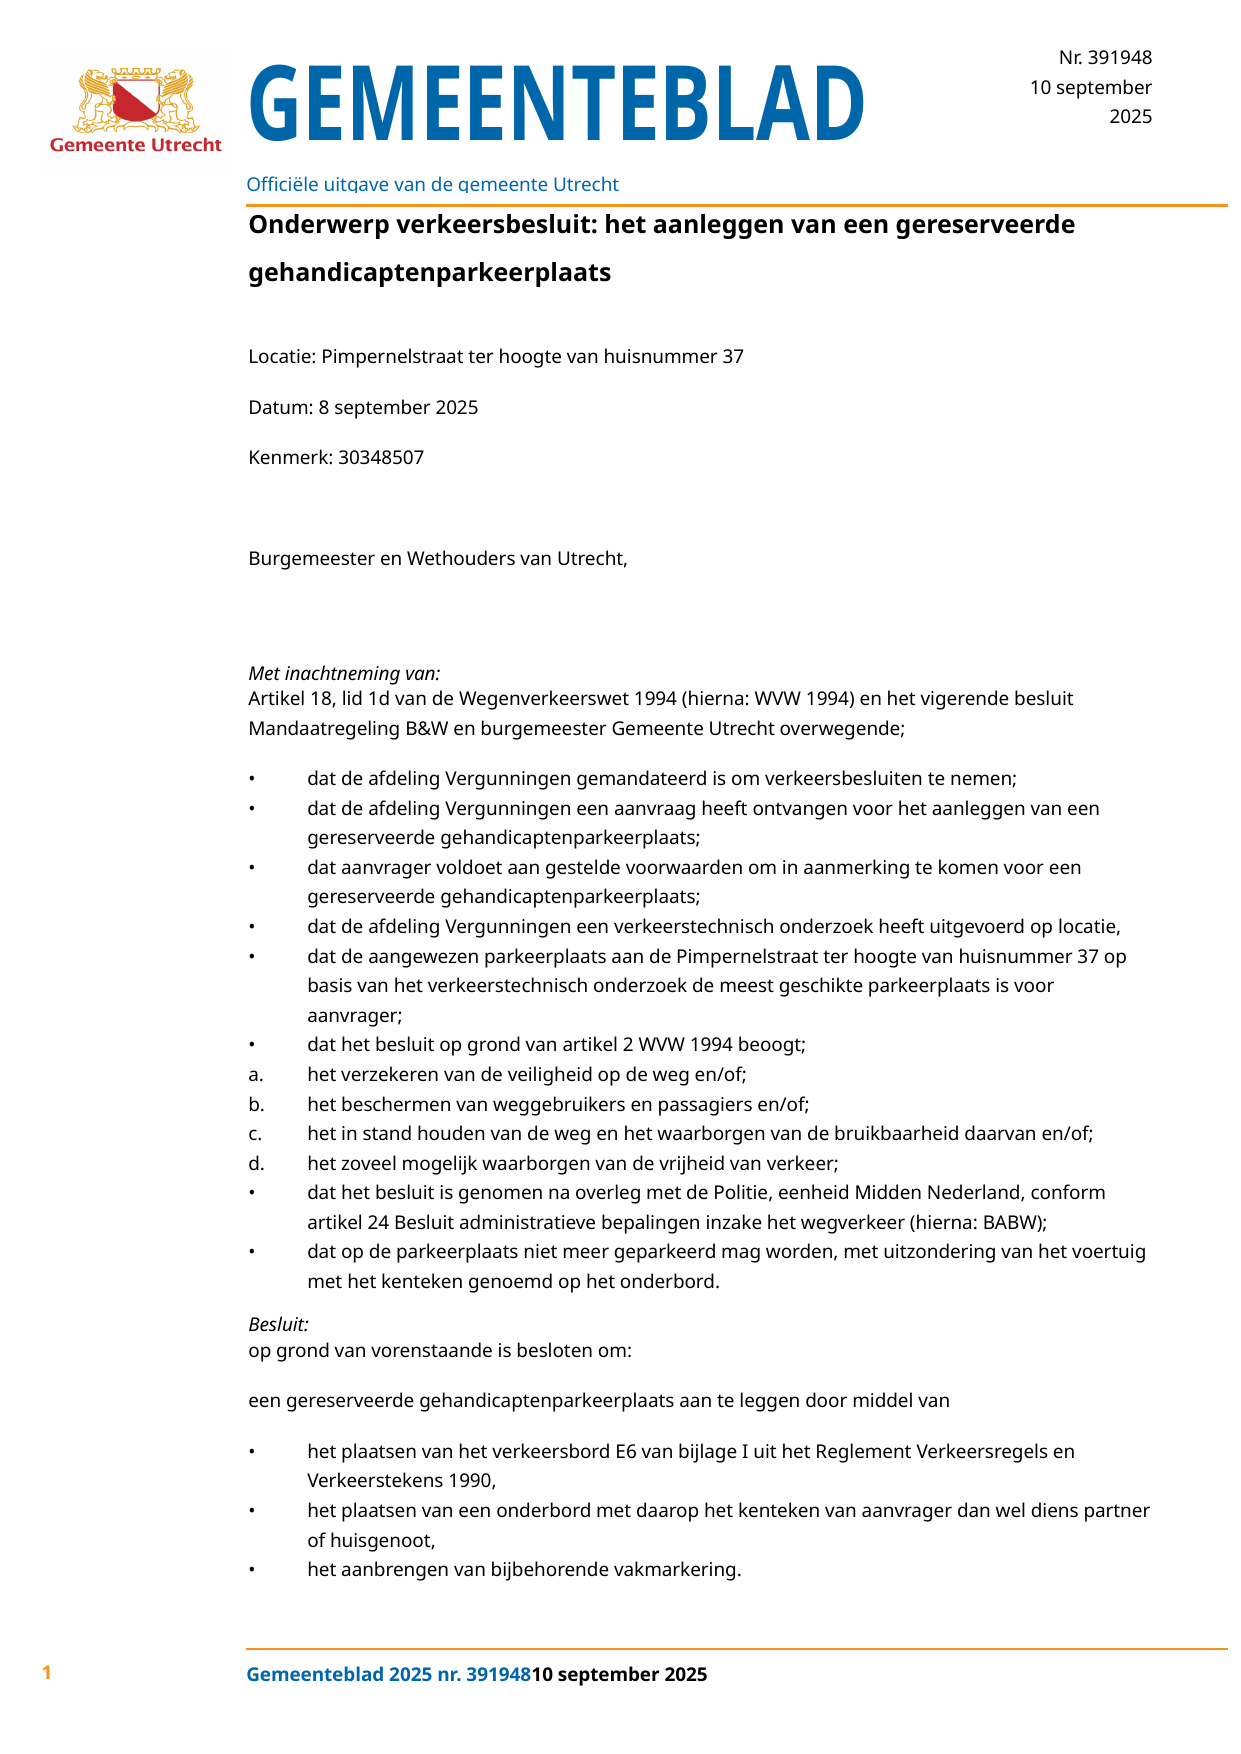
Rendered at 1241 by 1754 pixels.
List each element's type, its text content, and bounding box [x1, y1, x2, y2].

list dat op de parkeerplaats niet meer geparkeerd mag worden, met uitzondering van het voertuig met het kenteken genoemd op het onderbord. [248, 1239, 1152, 1294]
list dat aanvrager voldoet aan gestelde voorwaarden om in aanmerking te komen voor een gereserveerde gehandicaptenparkeerplaats; [248, 854, 1152, 909]
list dat het besluit op grond van artikel 2 WVW 1994 beoogt; [248, 1032, 1152, 1057]
list het plaatsen van het verkeersbord E6 van bijlage I uit het Reglement Verkeersregels en Verkeerstekens 1990, [248, 1438, 1152, 1493]
text op grond van vorenstaande is besloten om: [248, 1337, 1152, 1363]
list dat de afdeling Vergunningen gemandateerd is om verkeersbesluiten te nemen; [248, 765, 1152, 791]
list dat de afdeling Vergunningen een aanvraag heeft ontvangen voor het aanleggen van een gereserveerde gehandicaptenparkeerplaats; [248, 795, 1152, 850]
text Besluit: [248, 1311, 1152, 1337]
text Onderwerp verkeersbesluit: het aanleggen van een gereserveerde gehandicaptenparkeerplaats [248, 207, 1152, 288]
list het plaatsen van een onderbord met daarop het kenteken van aanvrager dan wel diens partner of huisgenoot, [248, 1497, 1152, 1552]
list het aanbrengen van bijbehorende vakmarkering. [248, 1556, 1152, 1582]
text een gereserveerde gehandicaptenparkeerplaats aan te leggen door middel van [248, 1388, 1152, 1413]
text Kenmerk: 30348507 [248, 444, 1152, 470]
text Locatie: Pimpernelstraat ter hoogte van huisnummer 37 [248, 344, 1152, 369]
picture [41, 47, 231, 172]
list het zoveel mogelijk waarborgen van de vrijheid van verkeer; [248, 1150, 1152, 1176]
list dat het besluit is genomen na overleg met de Politie, eenheid Midden Nederland, conform artikel 24 Besluit administratieve bepalingen inzake het wegverkeer (hierna: BABW); [248, 1179, 1152, 1235]
text Artikel 18, lid 1d van de Wegenverkeerswet 1994 (hierna: WVW 1994) en het vigerende besluit Mandaatregeling B&W en burgemeester Gemeente Utrecht overwegende; [248, 685, 1152, 741]
list het in stand houden van de weg en het waarborgen van de bruikbaarheid daarvan en/of; [248, 1120, 1152, 1146]
text Met inachtneming van: [248, 660, 1152, 685]
text Burgemeester en Wethouders van Utrecht, [248, 545, 1152, 571]
list dat de aangewezen parkeerplaats aan de Pimpernelstraat ter hoogte van huisnummer 37 op basis van het verkeerstechnisch onderzoek de meest geschikte parkeerplaats is voor aanvrager; [248, 943, 1152, 1028]
text Datum: 8 september 2025 [248, 394, 1152, 420]
list het beschermen van weggebruikers en passagiers en/of; [248, 1091, 1152, 1117]
list dat de afdeling Vergunningen een verkeerstechnisch onderzoek heeft uitgevoerd op locatie, [248, 913, 1152, 939]
list het verzekeren van de veiligheid op de weg en/of; [248, 1061, 1152, 1087]
